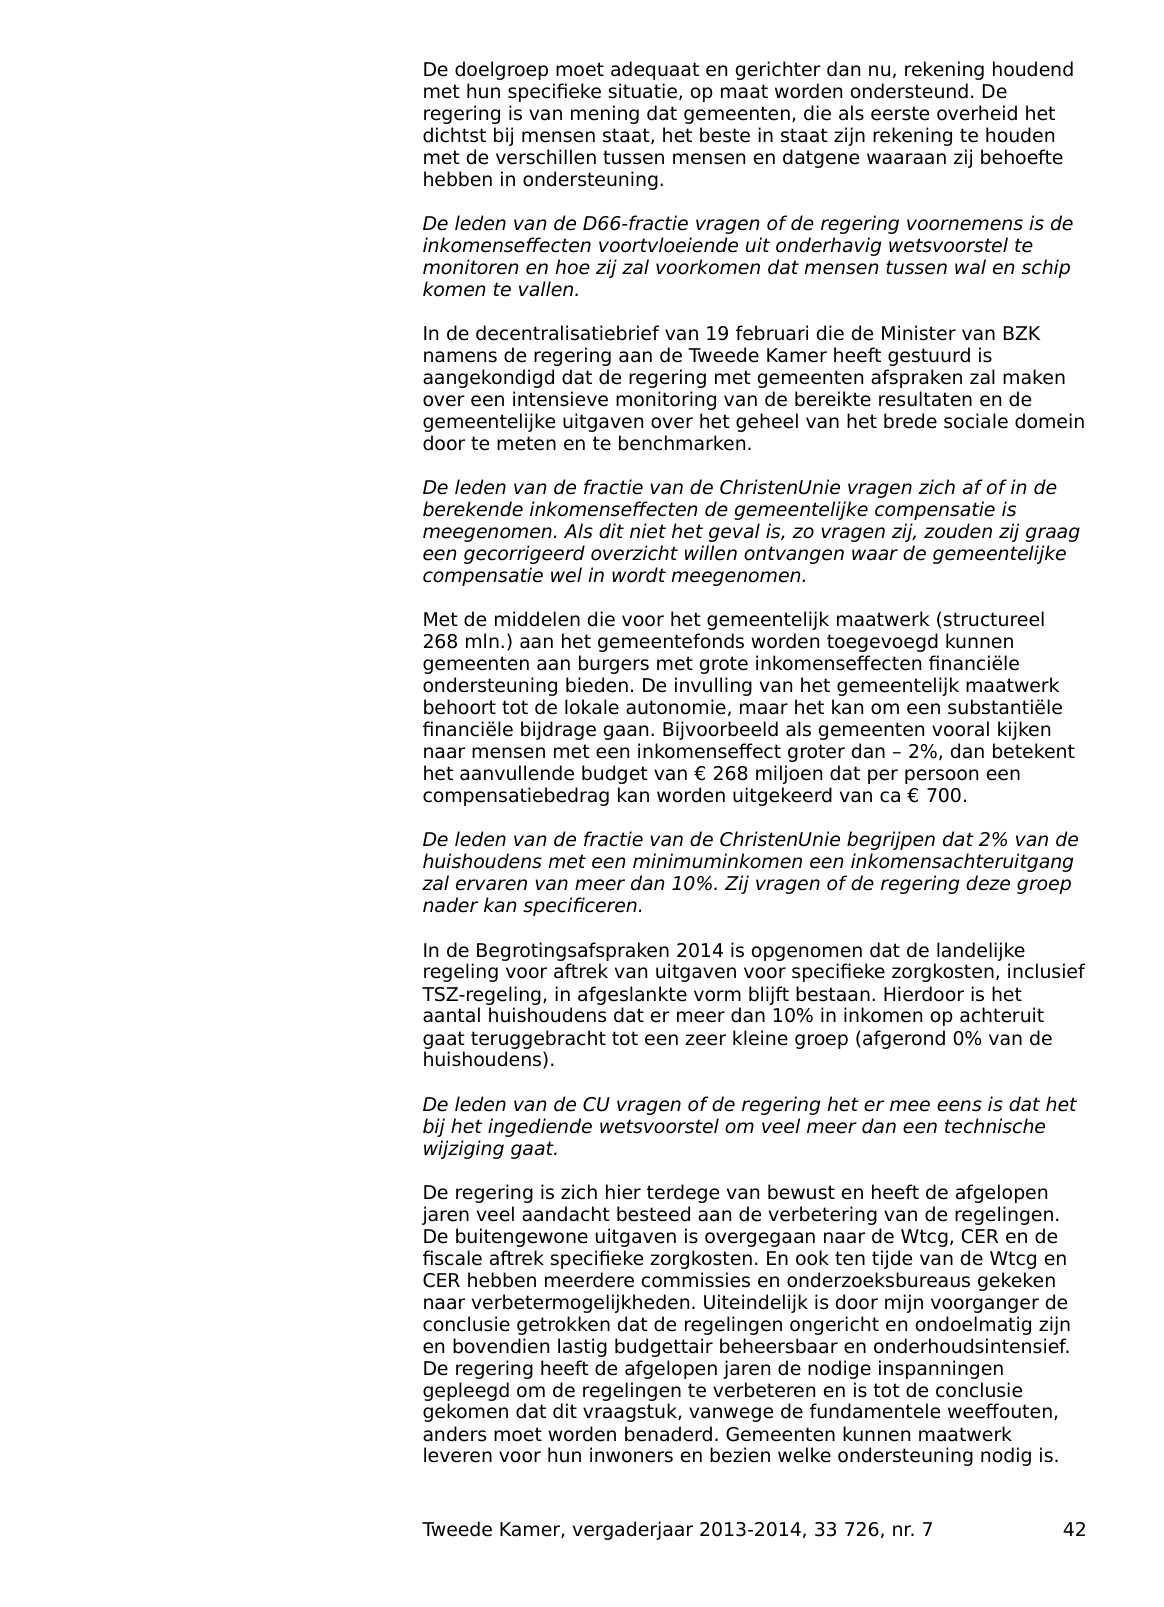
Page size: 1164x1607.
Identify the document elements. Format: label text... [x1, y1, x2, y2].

text De regering is zich hier terdege van bewust en heeft de afgelopen jaren veel aandacht besteed aan de verbetering van de regelingen. De buitengewone uitgaven is overgegaan naar de Wtcg, CER en de fiscale aftrek specifieke zorgkosten. En ook ten tijde van de Wtcg en CER hebben meerdere commissies en onderzoeksbureaus gekeken naar verbetermogelijkheden. Uiteindelijk is door mijn voorganger de conclusie getrokken dat de regelingen ongericht en ondoelmatig zijn en bovendien lastig budgettair beheersbaar en onderhoudsintensief. [422, 1182, 1087, 1357]
text Met de middelen die voor het gemeentelijk maatwerk (structureel 268 mln.) aan het gemeentefonds worden toegevoegd kunnen gemeenten aan burgers met grote inkomenseffecten financiële ondersteuning bieden. De invulling van het gemeentelijk maatwerk behoort tot de lokale autonomie, maar het kan om een substantiële financiële bijdrage gaan. Bijvoorbeeld als gemeenten vooral kijken naar mensen met een inkomenseffect groter dan – 2%, dan betekent het aanvullende budget van € 268 miljoen dat per persoon een compensatiebedrag kan worden uitgekeerd van ca € 700. [422, 609, 1087, 807]
text De leden van de fractie van de ChristenUnie begrijpen dat 2% van de huishoudens met een minimuminkomen een inkomensachteruitgang zal ervaren van meer dan 10%. Zij vragen of de regering deze groep nader kan specificeren. [422, 829, 1087, 917]
text In de Begrotingsafspraken 2014 is opgenomen dat de landelijke regeling voor aftrek van uitgaven voor specifieke zorgkosten, inclusief TSZ-regeling, in afgeslankte vorm blijft bestaan. Hierdoor is het aantal huishoudens dat er meer dan 10% in inkomen op achteruit gaat teruggebracht tot een zeer kleine groep (afgerond 0% van de huishoudens). [422, 939, 1087, 1071]
text De leden van de fractie van de ChristenUnie vragen zich af of in de berekende inkomenseffecten de gemeentelijke compensatie is meegenomen. Als dit niet het geval is, zo vragen zij, zouden zij graag een gecorrigeerd overzicht willen ontvangen waar de gemeentelijke compensatie wel in wordt meegenomen. [422, 477, 1087, 587]
text In de decentralisatiebrief van 19 februari die de Minister van BZK namens de regering aan de Tweede Kamer heeft gestuurd is aangekondigd dat de regering met gemeenten afspraken zal maken over een intensieve monitoring van de bereikte resultaten en de gemeentelijke uitgaven over het geheel van het brede sociale domein door te meten en te benchmarken. [422, 323, 1087, 455]
text De doelgroep moet adequaat en gerichter dan nu, rekening houdend met hun specifieke situatie, op maat worden ondersteund. De regering is van mening dat gemeenten, die als eerste overheid het dichtst bij mensen staat, het beste in staat zijn rekening te houden met de verschillen tussen mensen en datgene waaraan zij behoefte hebben in ondersteuning. [422, 59, 1087, 191]
text De leden van de D66-fractie vragen of de regering voornemens is de inkomenseffecten voortvloeiende uit onderhavig wetsvoorstel te monitoren en hoe zij zal voorkomen dat mensen tussen wal en schip komen te vallen. [422, 213, 1087, 301]
text De regering heeft de afgelopen jaren de nodige inspanningen gepleegd om de regelingen te verbeteren en is tot de conclusie gekomen dat dit vraagstuk, vanwege de fundamentele weeffouten, anders moet worden benaderd. Gemeenten kunnen maatwerk leveren voor hun inwoners en bezien welke ondersteuning nodig is. [422, 1357, 1087, 1467]
text De leden van de CU vragen of de regering het er mee eens is dat het bij het ingediende wetsvoorstel om veel meer dan een technische wijziging gaat. [422, 1093, 1087, 1159]
